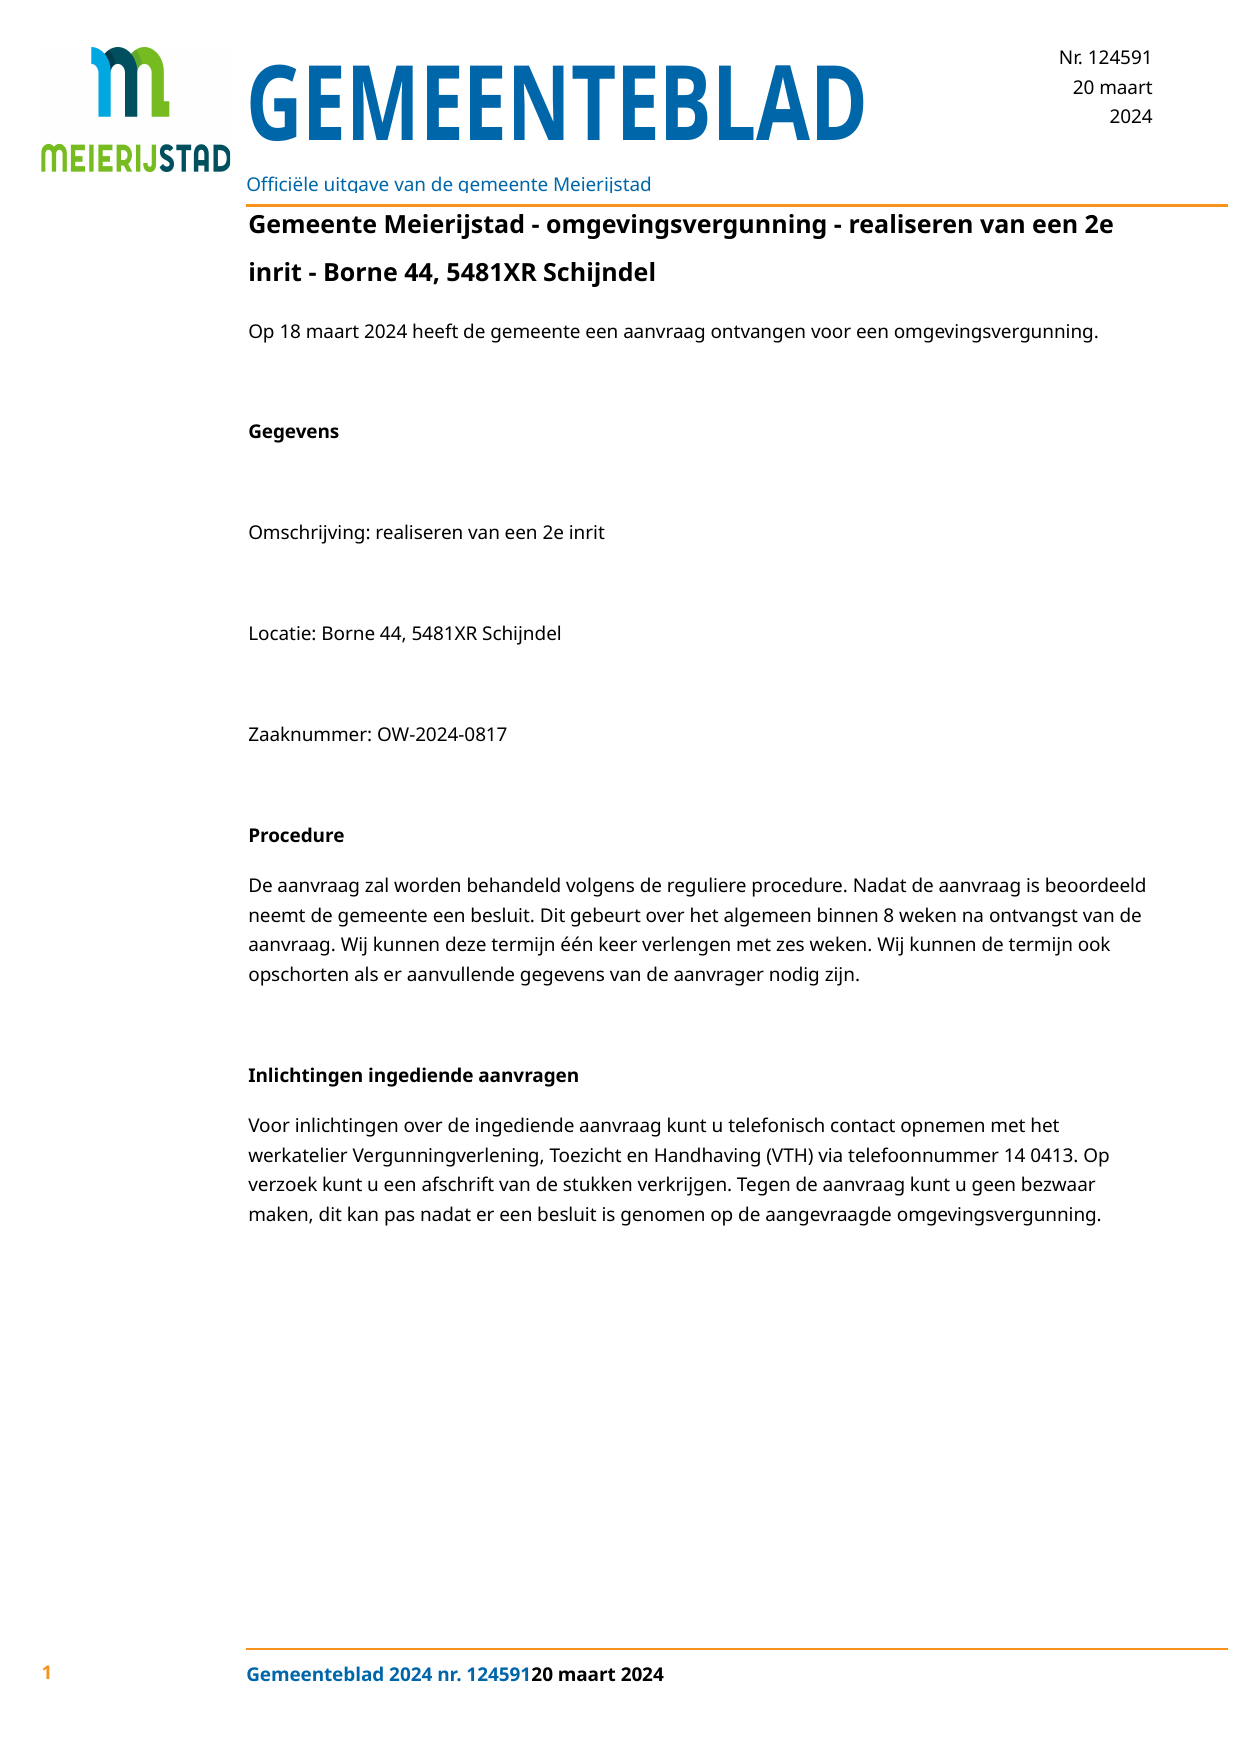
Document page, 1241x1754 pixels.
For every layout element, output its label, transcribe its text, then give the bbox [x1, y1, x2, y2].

text Inlichtingen ingediende aanvragen [248, 1062, 1152, 1088]
text Zaaknummer: OW-2024-0817 [248, 721, 1152, 747]
text Voor inlichtingen over de ingediende aanvraag kunt u telefonisch contact opnemen met het werkatelier Vergunningverlening, Toezicht en Handhaving (VTH) via telefoonnummer 14 0413. Op verzoek kunt u een afschrift van de stukken verkrijgen. Tegen de aanvraag kunt u geen bezwaar maken, dit kan pas nadat er een besluit is genomen op de aangevraagde omgevingsvergunning. [248, 1112, 1152, 1227]
text Op 18 maart 2024 heeft de gemeente een aanvraag ontvangen voor een omgevingsvergunning. [248, 318, 1152, 344]
text Procedure [248, 822, 1152, 848]
picture [41, 47, 231, 172]
text Locatie: Borne 44, 5481XR Schijndel [248, 620, 1152, 646]
text De aanvraag zal worden behandeld volgens de reguliere procedure. Nadat de aanvraag is beoordeeld neemt de gemeente een besluit. Dit gebeurt over het algemeen binnen 8 weken na ontvangst van de aanvraag. Wij kunnen deze termijn één keer verlengen met zes weken. Wij kunnen de termijn ook opschorten als er aanvullende gegevens van de aanvrager nodig zijn. [248, 872, 1152, 987]
text Gegevens [248, 419, 1152, 444]
text Gemeente Meierijstad - omgevingsvergunning - realiseren van een 2e inrit - Borne 44, 5481XR Schijndel [248, 207, 1152, 288]
text Omschrijving: realiseren van een 2e inrit [248, 519, 1152, 545]
